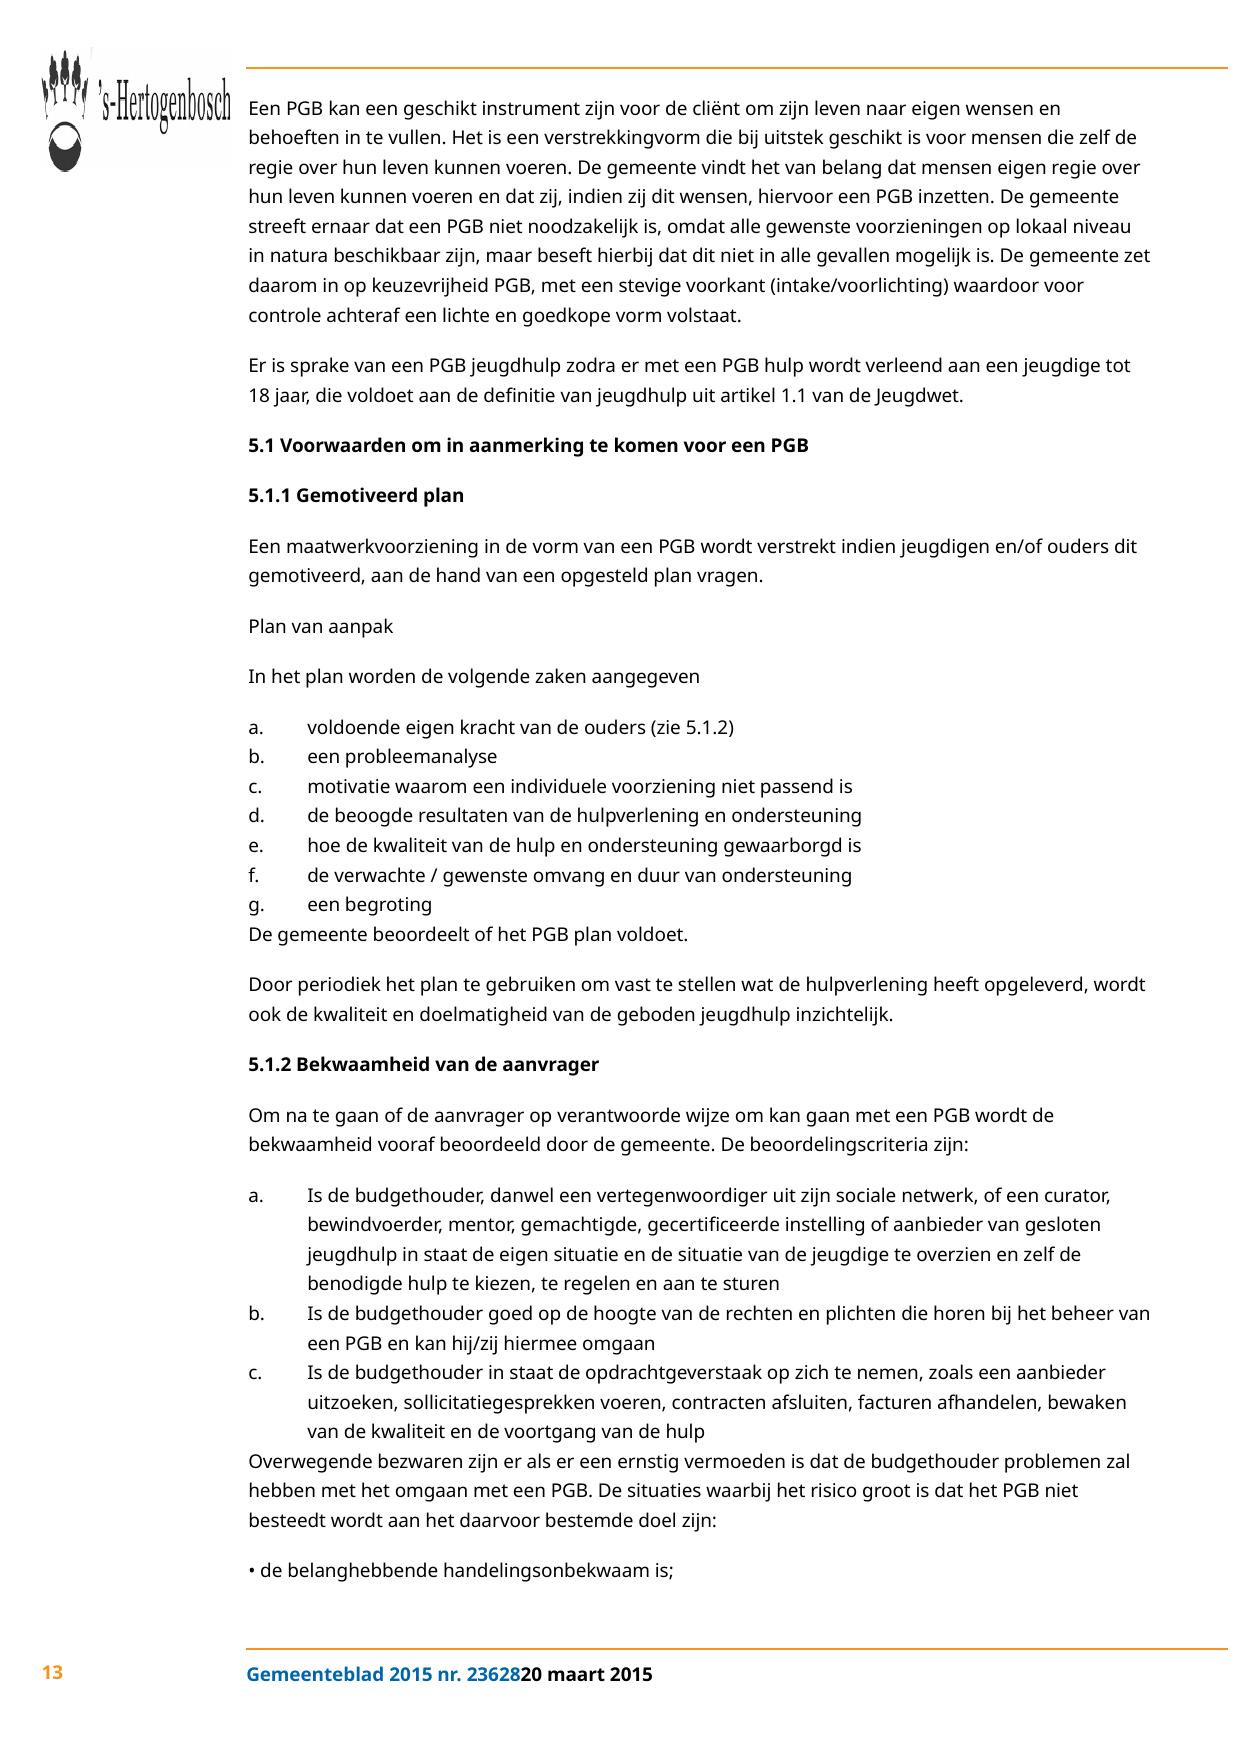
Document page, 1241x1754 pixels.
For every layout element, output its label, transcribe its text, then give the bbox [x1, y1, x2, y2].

list hoe de kwaliteit van de hulp en ondersteuning gewaarborgd is [248, 832, 1152, 858]
list voldoende eigen kracht van de ouders (zie 5.1.2) [248, 714, 1152, 740]
picture [41, 47, 231, 172]
text De gemeente beoordeelt of het PGB plan voldoet. [248, 921, 1152, 947]
text Een maatwerkvoorziening in de vorm van een PGB wordt verstrekt indien jeugdigen en/of ouders dit gemotiveerd, aan de hand van een opgesteld plan vragen. [248, 533, 1152, 588]
text Overwegende bezwaren zijn er als er een ernstig vermoeden is dat de budgethouder problemen zal hebben met het omgaan met een PGB. De situaties waarbij het risico groot is dat het PGB niet besteedt wordt aan het daarvoor bestemde doel zijn: [248, 1448, 1152, 1533]
text 5.1 Voorwaarden om in aanmerking te komen voor een PGB [248, 432, 1152, 458]
list motivatie waarom een individuele voorziening niet passend is [248, 773, 1152, 799]
text 5.1.2 Bekwaamheid van de aanvrager [248, 1051, 1152, 1077]
list Is de budgethouder goed op de hoogte van de rechten en plichten die horen bij het beheer van een PGB en kan hij/zij hiermee omgaan [248, 1300, 1152, 1356]
list de verwachte / gewenste omvang en duur van ondersteuning [248, 862, 1152, 888]
list Is de budgethouder in staat de opdrachtgeverstaak op zich te nemen, zoals een aanbieder uitzoeken, sollicitatiegesprekken voeren, contracten afsluiten, facturen afhandelen, bewaken van de kwaliteit en de voortgang van de hulp [248, 1359, 1152, 1444]
text Een PGB kan een geschikt instrument zijn voor de cliënt om zijn leven naar eigen wensen en behoeften in te vullen. Het is een verstrekkingvorm die bij uitstek geschikt is voor mensen die zelf de regie over hun leven kunnen voeren. De gemeente vindt het van belang dat mensen eigen regie over hun leven kunnen voeren en dat zij, indien zij dit wensen, hiervoor een PGB inzetten. De gemeente streeft ernaar dat een PGB niet noodzakelijk is, omdat alle gewenste voorzieningen op lokaal niveau in natura beschikbaar zijn, maar beseft hierbij dat dit niet in alle gevallen mogelijk is. De gemeente zet daarom in op keuzevrijheid PGB, met een stevige voorkant (intake/voorlichting) waardoor voor controle achteraf een lichte en goedkope vorm volstaat. [248, 95, 1152, 328]
list Is de budgethouder, danwel een vertegenwoordiger uit zijn sociale netwerk, of een curator, bewindvoerder, mentor, gemachtigde, gecertificeerde instelling of aanbieder van gesloten jeugdhulp in staat de eigen situatie en de situatie van de jeugdige te overzien en zelf de benodigde hulp te kiezen, te regelen en aan te sturen [248, 1182, 1152, 1296]
list de beoogde resultaten van de hulpverlening en ondersteuning [248, 803, 1152, 828]
text Er is sprake van een PGB jeugdhulp zodra er met een PGB hulp wordt verleend aan een jeugdige tot 18 jaar, die voldoet aan de definitie van jeugdhulp uit artikel 1.1 van de Jeugdwet. [248, 352, 1152, 408]
text Door periodiek het plan te gebruiken om vast te stellen wat de hulpverlening heeft opgeleverd, wordt ook de kwaliteit en doelmatigheid van de geboden jeugdhulp inzichtelijk. [248, 971, 1152, 1027]
text Plan van aanpak [248, 613, 1152, 639]
list een begroting [248, 891, 1152, 917]
list een probleemanalyse [248, 743, 1152, 769]
text 5.1.1 Gemotiveerd plan [248, 483, 1152, 508]
text • de belanghebbende handelingsonbekwaam is; [248, 1558, 1152, 1583]
text In het plan worden de volgende zaken aangegeven [248, 663, 1152, 689]
text Om na te gaan of de aanvrager op verantwoorde wijze om kan gaan met een PGB wordt de bekwaamheid vooraf beoordeeld door de gemeente. De beoordelingscriteria zijn: [248, 1102, 1152, 1157]
